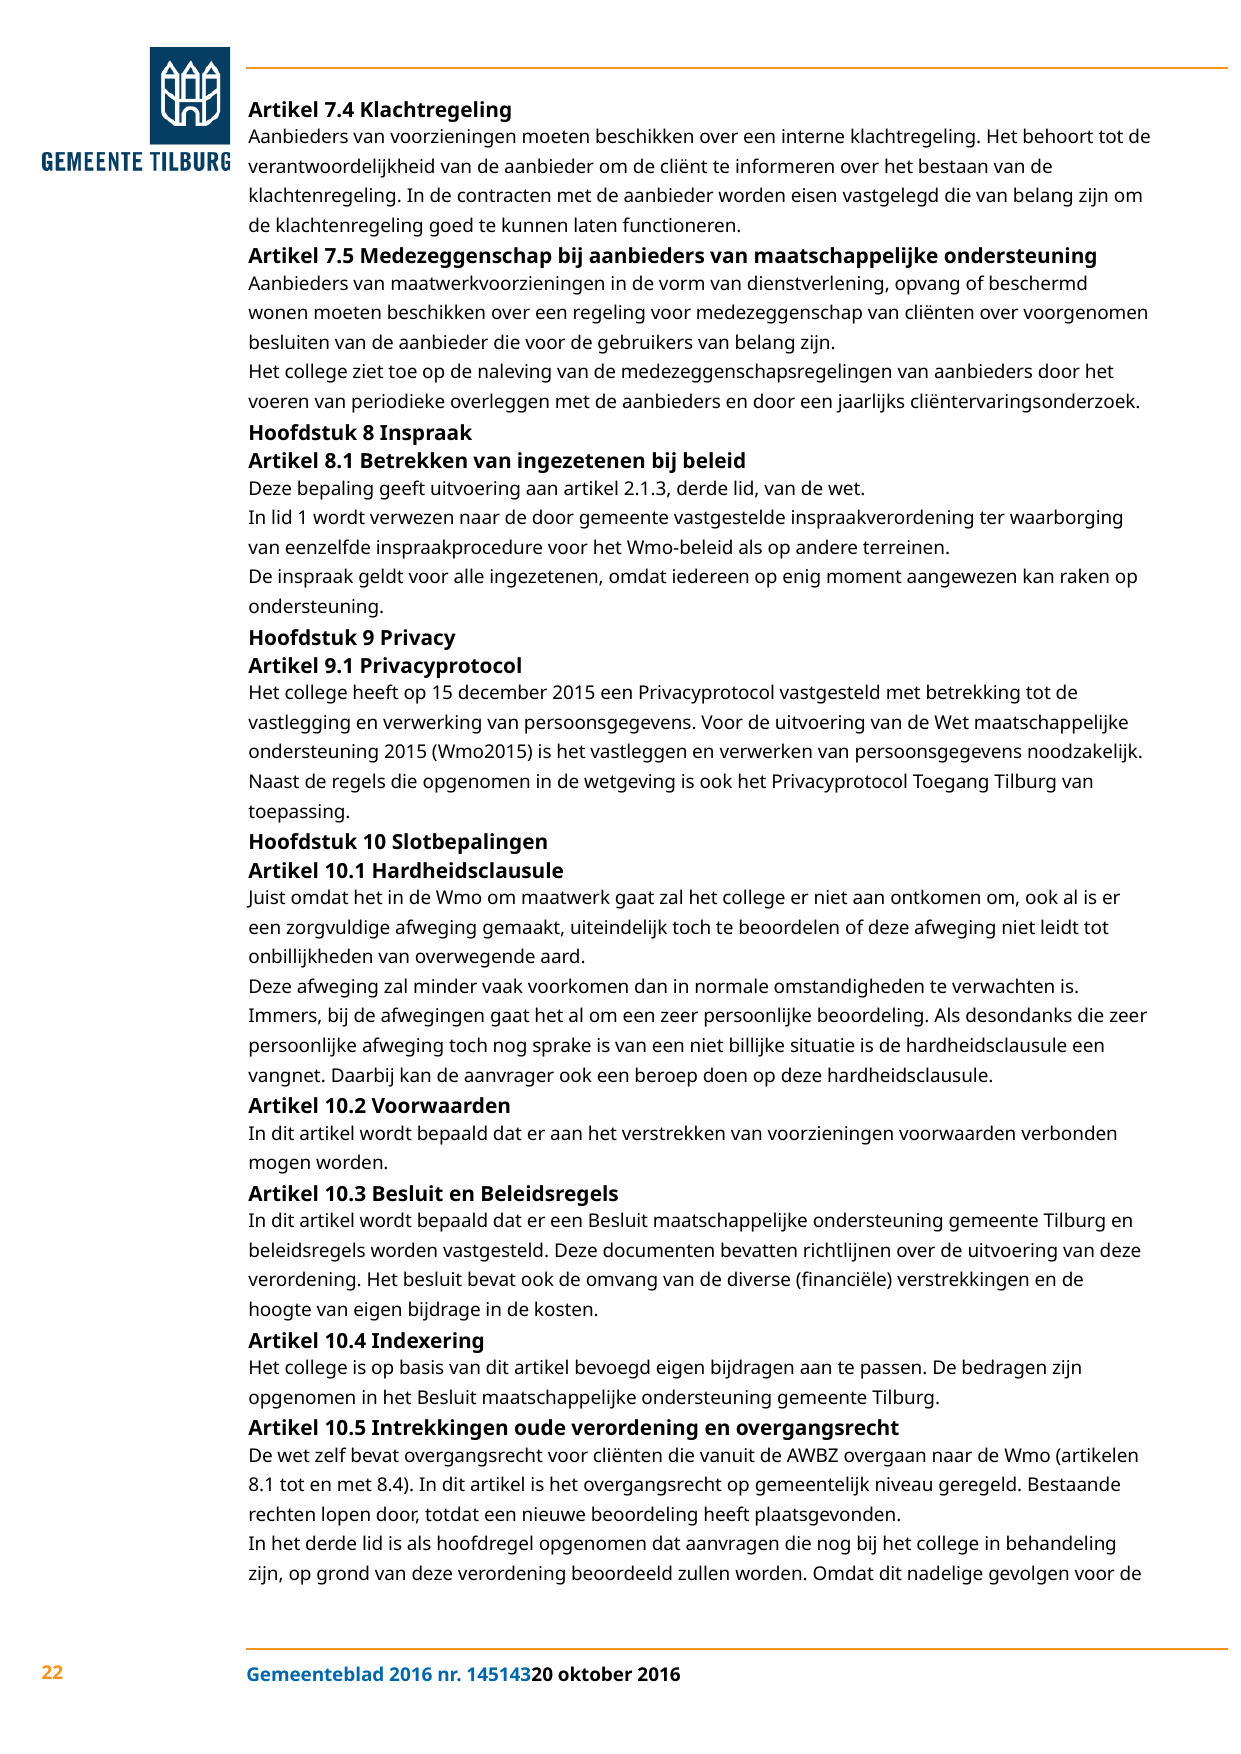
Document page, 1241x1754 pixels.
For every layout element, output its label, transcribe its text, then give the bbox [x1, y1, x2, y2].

text Artikel 7.4 Klachtregeling [248, 95, 1152, 123]
text Het college is op basis van dit artikel bevoegd eigen bijdragen aan te passen. De bedragen zijn opgenomen in het Besluit maatschappelijke ondersteuning gemeente Tilburg. [248, 1354, 1152, 1409]
text In dit artikel wordt bepaald dat er een Besluit maatschappelijke ondersteuning gemeente Tilburg en beleidsregels worden vastgesteld. Deze documenten bevatten richtlijnen over de uitvoering van deze verordening. Het besluit bevat ook de omvang van de diverse (financiële) verstrekkingen en de hoogte van eigen bijdrage in de kosten. [248, 1207, 1152, 1322]
text In lid 1 wordt verwezen naar de door gemeente vastgestelde inspraakverordening ter waarborging van eenzelfde inspraakprocedure voor het Wmo-beleid als op andere terreinen. [248, 504, 1152, 560]
text Aanbieders van voorzieningen moeten beschikken over een interne klachtregeling. Het behoort tot de verantwoordelijkheid van de aanbieder om de cliënt te informeren over het bestaan van de klachtenregeling. In de contracten met de aanbieder worden eisen vastgelegd die van belang zijn om de klachtenregeling goed te kunnen laten functioneren. [248, 123, 1152, 238]
text Artikel 9.1 Privacyprotocol [248, 651, 1152, 679]
text Artikel 8.1 Betrekken van ingezetenen bij beleid [248, 446, 1152, 475]
text Het college heeft op 15 december 2015 een Privacyprotocol vastgesteld met betrekking tot de vastlegging en verwerking van persoonsgegevens. Voor de uitvoering van de Wet maatschappelijke ondersteuning 2015 (Wmo2015) is het vastleggen en verwerken van persoonsgegevens noodzakelijk. Naast de regels die opgenomen in de wetgeving is ook het Privacyprotocol Toegang Tilburg van toepassing. [248, 679, 1152, 824]
text De inspraak geldt voor alle ingezetenen, omdat iedereen op enig moment aangewezen kan raken op ondersteuning. [248, 563, 1152, 619]
text Hoofdstuk 10 Slotbepalingen [248, 827, 1152, 856]
picture [41, 47, 231, 172]
text Juist omdat het in de Wmo om maatwerk gaat zal het college er niet aan ontkomen om, ook al is er een zorgvuldige afweging gemaakt, uiteindelijk toch te beoordelen of deze afweging niet leidt tot onbillijkheden van overwegende aard. [248, 884, 1152, 969]
text Artikel 7.5 Medezeggenschap bij aanbieders van maatschappelijke ondersteuning [248, 242, 1152, 270]
text Het college ziet toe op de naleving van de medezeggenschapsregelingen van aanbieders door het voeren van periodieke overleggen met de aanbieders en door een jaarlijks cliëntervaringsonderzoek. [248, 359, 1152, 414]
text Artikel 10.1 Hardheidsclausule [248, 856, 1152, 884]
text De wet zelf bevat overgangsrecht voor cliënten die vanuit de AWBZ overgaan naar de Wmo (artikelen 8.1 tot en met 8.4). In dit artikel is het overgangsrecht op gemeentelijk niveau geregeld. Bestaande rechten lopen door, totdat een nieuwe beoordeling heeft plaatsgevonden. [248, 1442, 1152, 1527]
text Hoofdstuk 8 Inspraak [248, 418, 1152, 446]
text Artikel 10.3 Besluit en Beleidsregels [248, 1179, 1152, 1207]
text Hoofdstuk 9 Privacy [248, 623, 1152, 651]
text Artikel 10.4 Indexering [248, 1326, 1152, 1354]
text Aanbieders van maatwerkvoorzieningen in de vorm van dienstverlening, opvang of beschermd wonen moeten beschikken over een regeling voor medezeggenschap van cliënten over voorgenomen besluiten van de aanbieder die voor de gebruikers van belang zijn. [248, 270, 1152, 355]
text In dit artikel wordt bepaald dat er aan het verstrekken van voorzieningen voorwaarden verbonden mogen worden. [248, 1120, 1152, 1175]
text In het derde lid is als hoofdregel opgenomen dat aanvragen die nog bij het college in behandeling zijn, op grond van deze verordening beoordeeld zullen worden. Omdat dit nadelige gevolgen voor de [248, 1531, 1152, 1586]
text Deze bepaling geeft uitvoering aan artikel 2.1.3, derde lid, van de wet. [248, 475, 1152, 501]
text Artikel 10.5 Intrekkingen oude verordening en overgangsrecht [248, 1413, 1152, 1442]
text Deze afweging zal minder vaak voorkomen dan in normale omstandigheden te verwachten is. Immers, bij de afwegingen gaat het al om een zeer persoonlijke beoordeling. Als desondanks die zeer persoonlijke afweging toch nog sprake is van een niet billijke situatie is de hardheidsclausule een vangnet. Daarbij kan de aanvrager ook een beroep doen op deze hardheidsclausule. [248, 973, 1152, 1088]
text Artikel 10.2 Voorwaarden [248, 1091, 1152, 1120]
